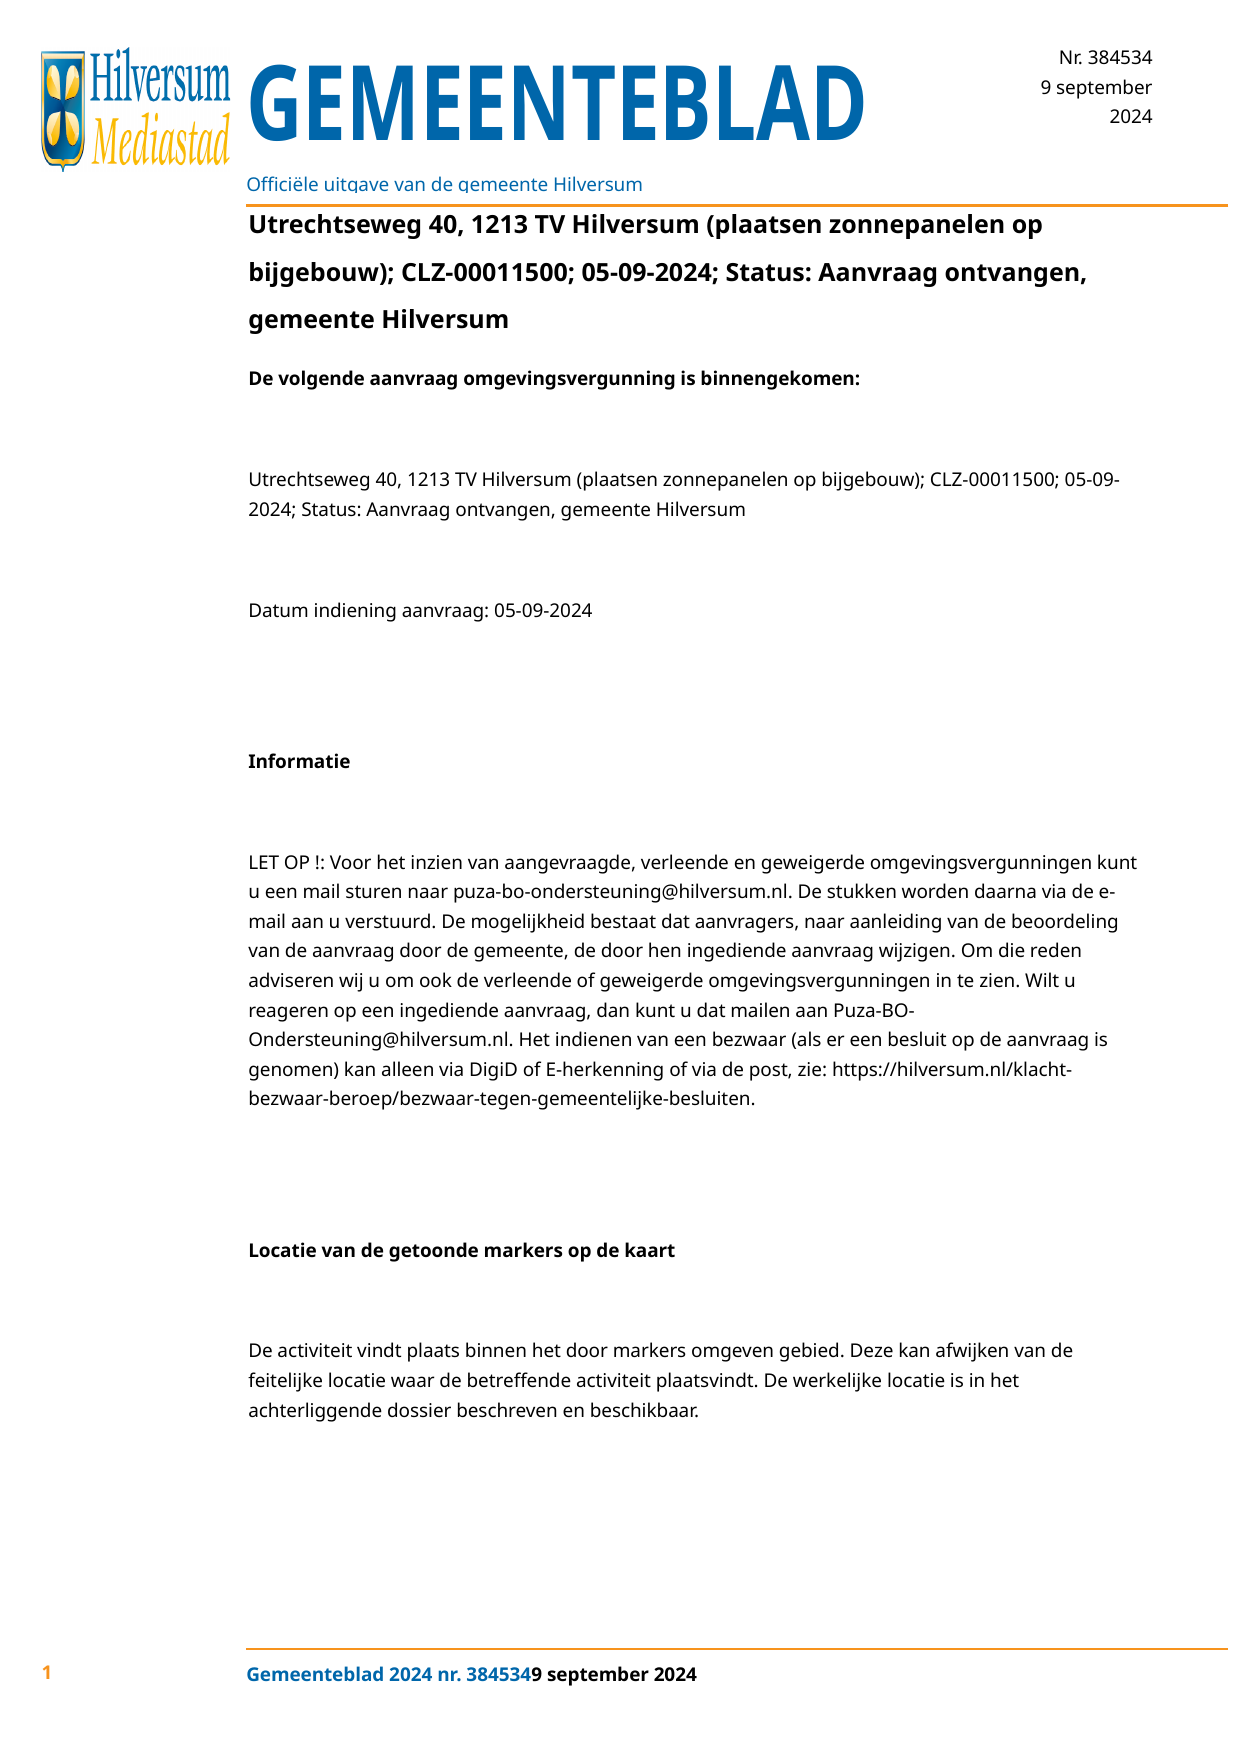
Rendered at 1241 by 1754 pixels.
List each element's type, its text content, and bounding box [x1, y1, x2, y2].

text LET OP !: Voor het inzien van aangevraagde, verleende en geweigerde omgevingsvergunningen kunt u een mail sturen naar puza-bo-ondersteuning@hilversum.nl. De stukken worden daarna via de e-mail aan u verstuurd. De mogelijkheid bestaat dat aanvragers, naar aanleiding van de beoordeling van de aanvraag door de gemeente, de door hen ingediende aanvraag wijzigen. Om die reden adviseren wij u om ook de verleende of geweigerde omgevingsvergunningen in te zien. Wilt u reageren op een ingediende aanvraag, dan kunt u dat mailen aan Puza-BO-Ondersteuning@hilversum.nl. Het indienen van een bezwaar (als er een besluit op de aanvraag is genomen) kan alleen via DigiD of E-herkenning of via de post, zie: https://hilversum.nl/klacht-bezwaar-beroep/bezwaar-tegen-gemeentelijke-besluiten. [248, 849, 1152, 1111]
text De volgende aanvraag omgevingsvergunning is binnengekomen: [248, 366, 1152, 391]
text Utrechtseweg 40, 1213 TV Hilversum (plaatsen zonnepanelen op bijgebouw); CLZ-00011500; 05-09-2024; Status: Aanvraag ontvangen, gemeente Hilversum [248, 466, 1152, 522]
text Datum indiening aanvraag: 05-09-2024 [248, 597, 1152, 622]
text Informatie [248, 748, 1152, 774]
text Locatie van de getoonde markers op de kaart [248, 1237, 1152, 1262]
picture [41, 47, 231, 172]
text Utrechtseweg 40, 1213 TV Hilversum (plaatsen zonnepanelen op bijgebouw); CLZ-00011500; 05-09-2024; Status: Aanvraag ontvangen, gemeente Hilversum [248, 207, 1152, 336]
text De activiteit vindt plaats binnen het door markers omgeven gebied. Deze kan afwijken van de feitelijke locatie waar de betreffende activiteit plaatsvindt. De werkelijke locatie is in het achterliggende dossier beschreven en beschikbaar. [248, 1338, 1152, 1422]
